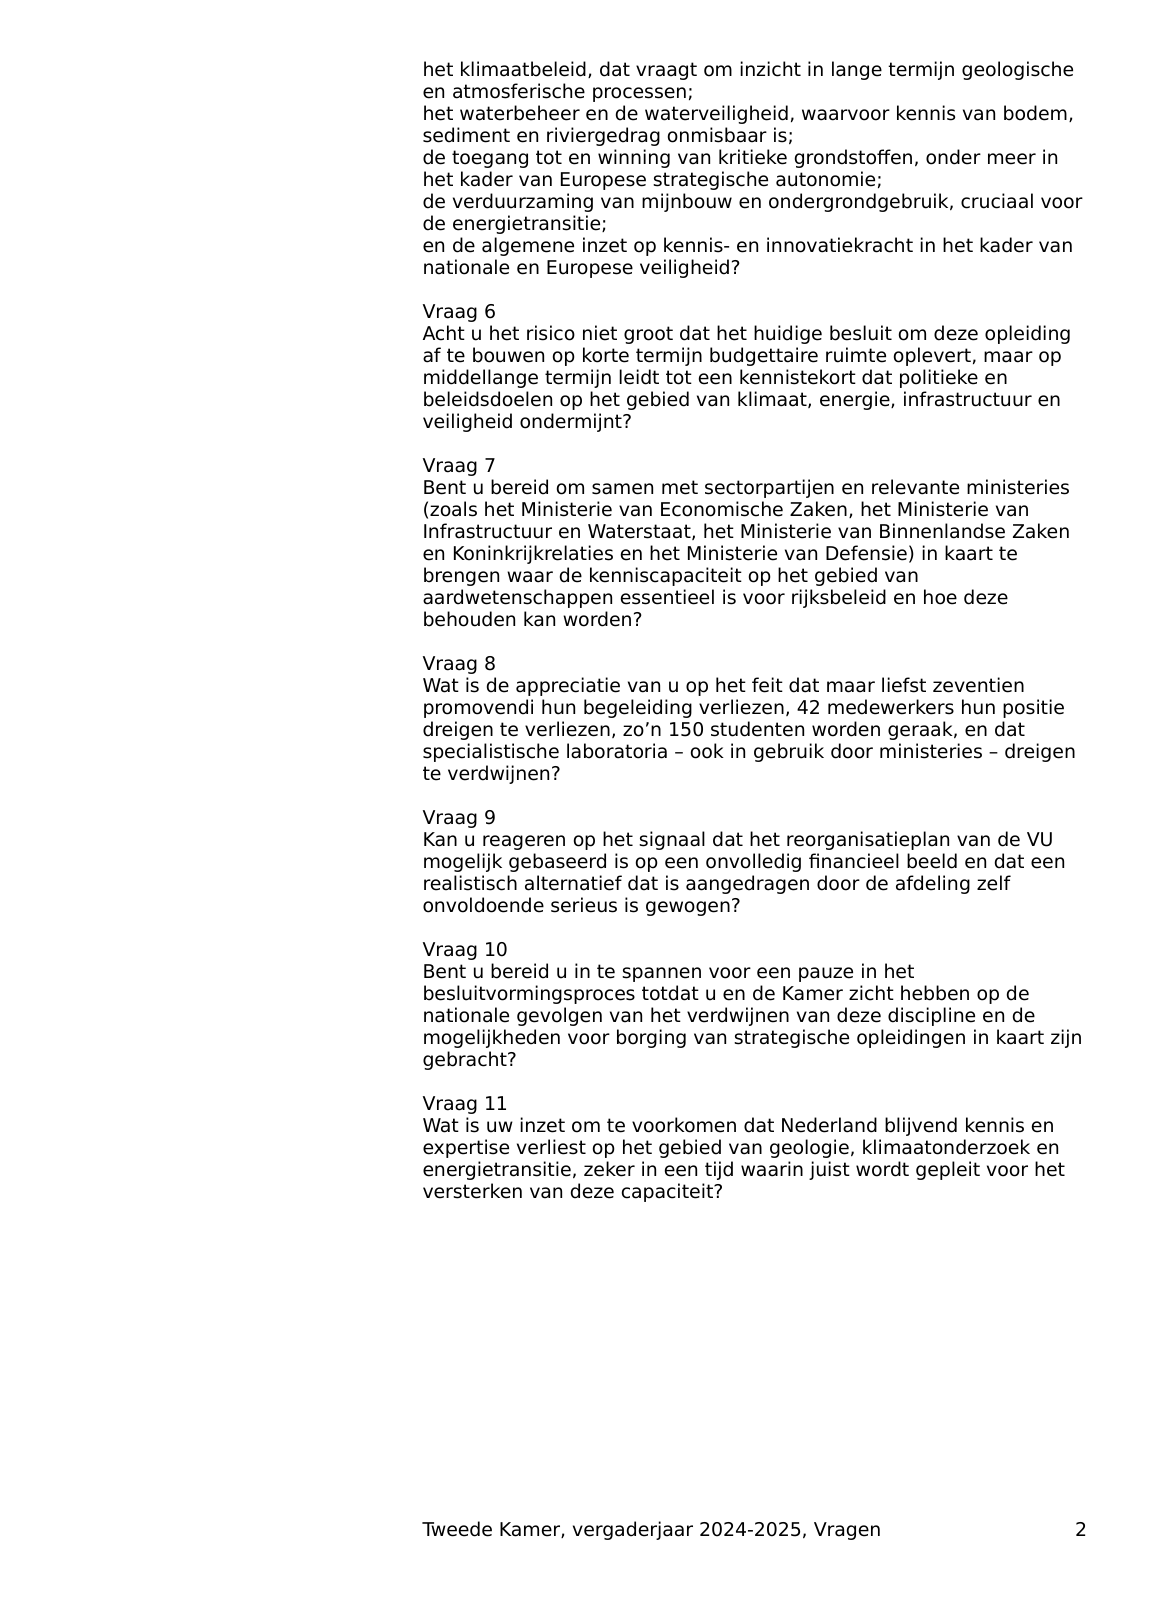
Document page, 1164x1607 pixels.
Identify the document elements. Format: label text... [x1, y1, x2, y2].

text de verduurzaming van mijnbouw en ondergrondgebruik, cruciaal voor de energietransitie; [422, 191, 1087, 235]
text Vraag 9 [422, 807, 1087, 829]
text Vraag 6 [422, 301, 1087, 323]
text Vraag 10 [422, 939, 1087, 961]
text Vraag 7 [422, 455, 1087, 477]
text Wat is uw inzet om te voorkomen dat Nederland blijvend kennis en expertise verliest op het gebied van geologie, klimaatonderzoek en energietransitie, zeker in een tijd waarin juist wordt gepleit voor het versterken van deze capaciteit? [422, 1115, 1087, 1203]
text Vraag 11 [422, 1093, 1087, 1115]
text Acht u het risico niet groot dat het huidige besluit om deze opleiding af te bouwen op korte termijn budgettaire ruimte oplevert, maar op middellange termijn leidt tot een kennistekort dat politieke en beleidsdoelen op het gebied van klimaat, energie, infrastructuur en veiligheid ondermijnt? [422, 323, 1087, 433]
text Vraag 8 [422, 653, 1087, 675]
text Bent u bereid u in te spannen voor een pauze in het besluitvormingsproces totdat u en de Kamer zicht hebben op de nationale gevolgen van het verdwijnen van deze discipline en de mogelijkheden voor borging van strategische opleidingen in kaart zijn gebracht? [422, 961, 1087, 1071]
text Wat is de appreciatie van u op het feit dat maar liefst zeventien promovendi hun begeleiding verliezen, 42 medewerkers hun positie dreigen te verliezen, zo’n 150 studenten worden geraak, en dat specialistische laboratoria – ook in gebruik door ministeries – dreigen te verdwijnen? [422, 675, 1087, 785]
text en de algemene inzet op kennis- en innovatiekracht in het kader van nationale en Europese veiligheid? [422, 235, 1087, 279]
text het waterbeheer en de waterveiligheid, waarvoor kennis van bodem, sediment en riviergedrag onmisbaar is; [422, 103, 1087, 147]
text het klimaatbeleid, dat vraagt om inzicht in lange termijn geologische en atmosferische processen; [422, 59, 1087, 103]
text Kan u reageren op het signaal dat het reorganisatieplan van de VU mogelijk gebaseerd is op een onvolledig financieel beeld en dat een realistisch alternatief dat is aangedragen door de afdeling zelf onvoldoende serieus is gewogen? [422, 829, 1087, 917]
text Bent u bereid om samen met sectorpartijen en relevante ministeries (zoals het Ministerie van Economische Zaken, het Ministerie van Infrastructuur en Waterstaat, het Ministerie van Binnenlandse Zaken en Koninkrijkrelaties en het Ministerie van Defensie) in kaart te brengen waar de kenniscapaciteit op het gebied van aardwetenschappen essentieel is voor rijksbeleid en hoe deze behouden kan worden? [422, 477, 1087, 631]
text de toegang tot en winning van kritieke grondstoffen, onder meer in het kader van Europese strategische autonomie; [422, 147, 1087, 191]
